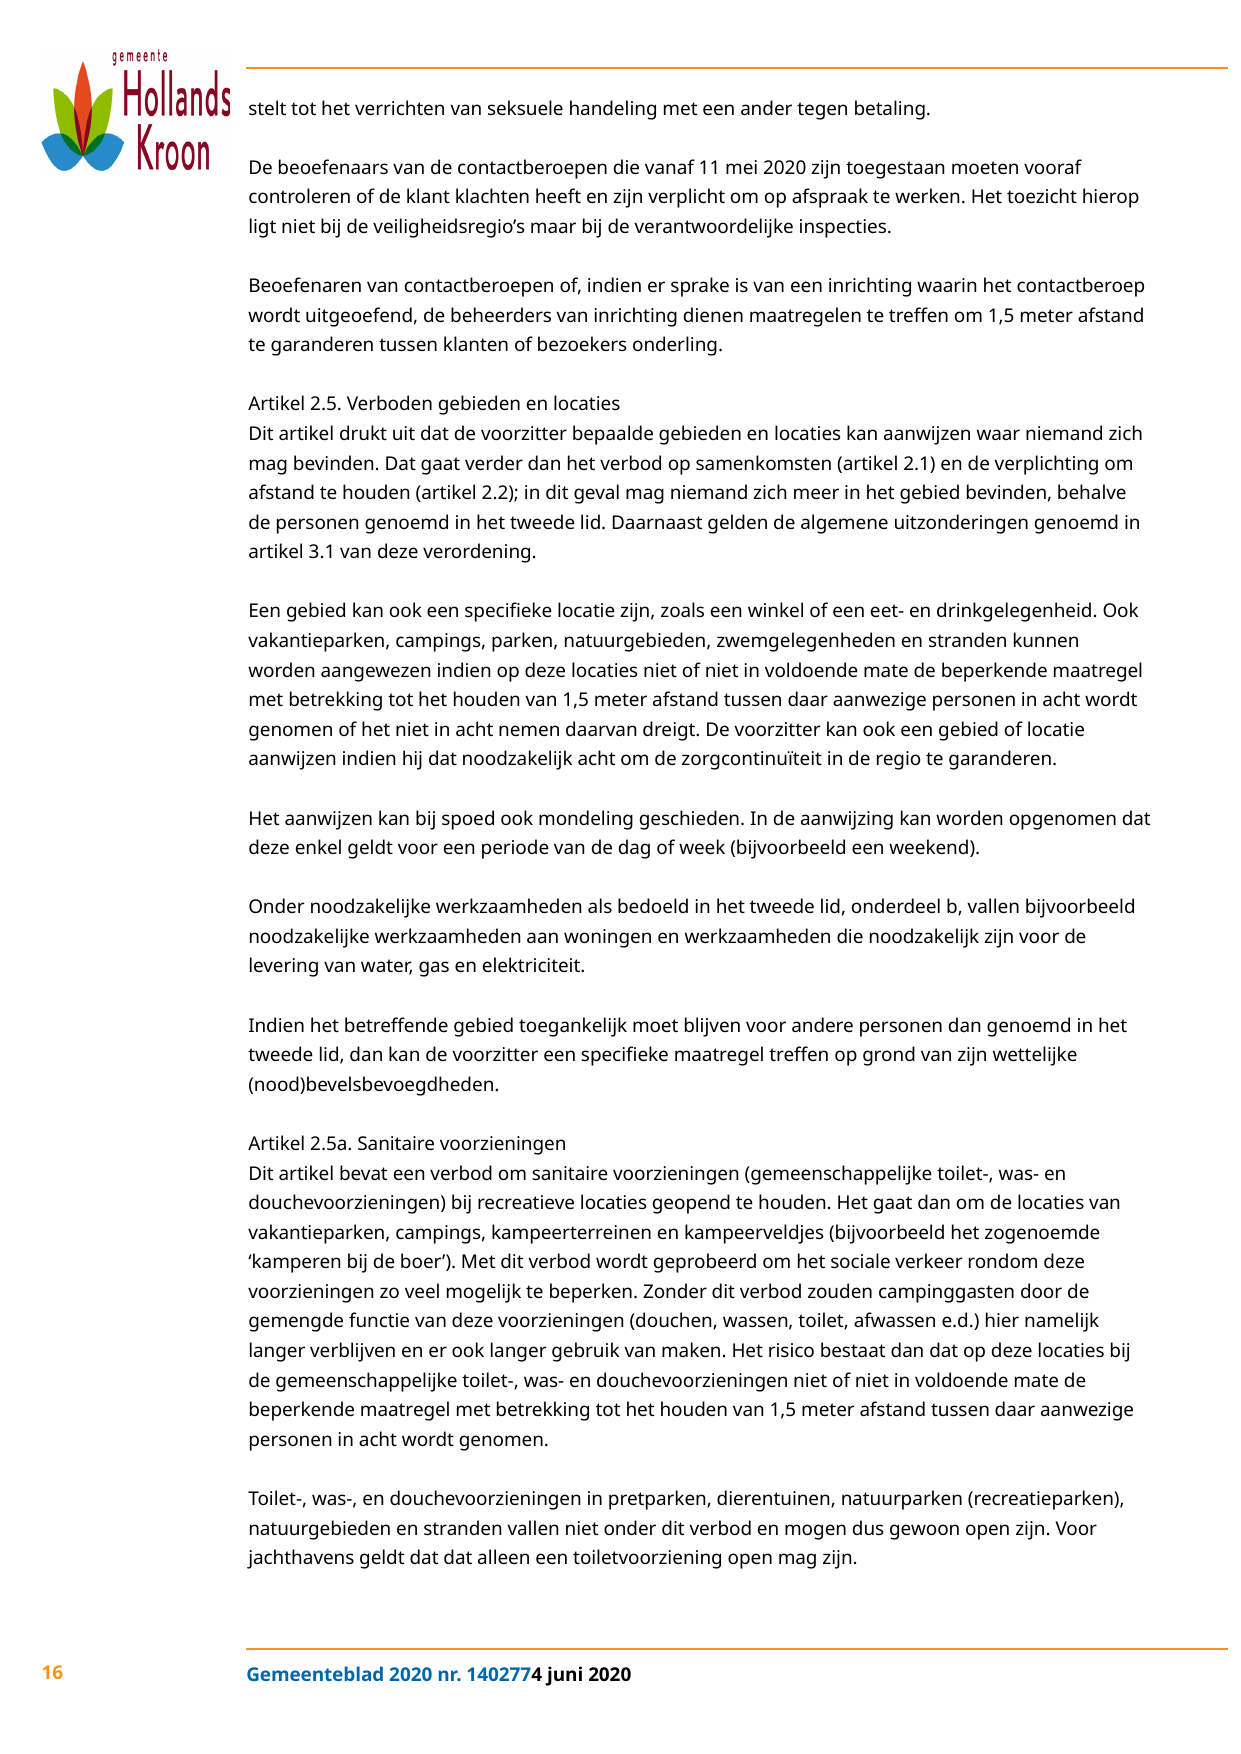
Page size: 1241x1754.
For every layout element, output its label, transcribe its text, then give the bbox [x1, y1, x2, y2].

text Toilet-, was-, en douchevoorzieningen in pretparken, dierentuinen, natuurparken (recreatieparken), natuurgebieden en stranden vallen niet onder dit verbod en mogen dus gewoon open zijn. Voor jachthavens geldt dat dat alleen een toiletvoorziening open mag zijn. [248, 1485, 1152, 1570]
text Beoefenaren van contactberoepen of, indien er sprake is van een inrichting waarin het contactberoep wordt uitgeoefend, de beheerders van inrichting dienen maatregelen te treffen om 1,5 meter afstand te garanderen tussen klanten of bezoekers onderling. [248, 272, 1152, 357]
picture [41, 47, 231, 172]
text Indien het betreffende gebied toegankelijk moet blijven voor andere personen dan genoemd in het tweede lid, dan kan de voorzitter een specifieke maatregel treffen op grond van zijn wettelijke (nood)bevelsbevoegdheden. [248, 1012, 1152, 1097]
text Dit artikel drukt uit dat de voorzitter bepaalde gebieden en locaties kan aanwijzen waar niemand zich mag bevinden. Dat gaat verder dan het verbod op samenkomsten (artikel 2.1) en de verplichting om afstand te houden (artikel 2.2); in dit geval mag niemand zich meer in het gebied bevinden, behalve de personen genoemd in het tweede lid. Daarnaast gelden de algemene uitzonderingen genoemd in artikel 3.1 van deze verordening. [248, 420, 1152, 564]
text Onder noodzakelijke werkzaamheden als bedoeld in het tweede lid, onderdeel b, vallen bijvoorbeeld noodzakelijke werkzaamheden aan woningen en werkzaamheden die noodzakelijk zijn voor de levering van water, gas en elektriciteit. [248, 893, 1152, 978]
text De beoefenaars van de contactberoepen die vanaf 11 mei 2020 zijn toegestaan moeten vooraf controleren of de klant klachten heeft en zijn verplicht om op afspraak te werken. Het toezicht hierop ligt niet bij de veiligheidsregio’s maar bij de verantwoordelijke inspecties. [248, 154, 1152, 239]
text Het aanwijzen kan bij spoed ook mondeling geschieden. In de aanwijzing kan worden opgenomen dat deze enkel geldt voor een periode van de dag of week (bijvoorbeeld een weekend). [248, 805, 1152, 860]
text Een gebied kan ook een specifieke locatie zijn, zoals een winkel of een eet- en drinkgelegenheid. Ook vakantieparken, campings, parken, natuurgebieden, zwemgelegenheden en stranden kunnen worden aangewezen indien op deze locaties niet of niet in voldoende mate de beperkende maatregel met betrekking tot het houden van 1,5 meter afstand tussen daar aanwezige personen in acht wordt genomen of het niet in acht nemen daarvan dreigt. De voorzitter kan ook een gebied of locatie aanwijzen indien hij dat noodzakelijk acht om de zorgcontinuïteit in de regio te garanderen. [248, 598, 1152, 771]
text Artikel 2.5. Verboden gebieden en locaties [248, 391, 1152, 416]
text stelt tot het verrichten van seksuele handeling met een ander tegen betaling. [248, 95, 1152, 121]
text Dit artikel bevat een verbod om sanitaire voorzieningen (gemeenschappelijke toilet-, was- en douchevoorzieningen) bij recreatieve locaties geopend te houden. Het gaat dan om de locaties van vakantieparken, campings, kampeerterreinen en kampeerveldjes (bijvoorbeeld het zogenoemde ‘kamperen bij de boer’). Met dit verbod wordt geprobeerd om het sociale verkeer rondom deze voorzieningen zo veel mogelijk te beperken. Zonder dit verbod zouden campinggasten door de gemengde functie van deze voorzieningen (douchen, wassen, toilet, afwassen e.d.) hier namelijk langer verblijven en er ook langer gebruik van maken. Het risico bestaat dan dat op deze locaties bij de gemeenschappelijke toilet-, was- en douchevoorzieningen niet of niet in voldoende mate de beperkende maatregel met betrekking tot het houden van 1,5 meter afstand tussen daar aanwezige personen in acht wordt genomen. [248, 1160, 1152, 1452]
text Artikel 2.5a. Sanitaire voorzieningen [248, 1130, 1152, 1156]
